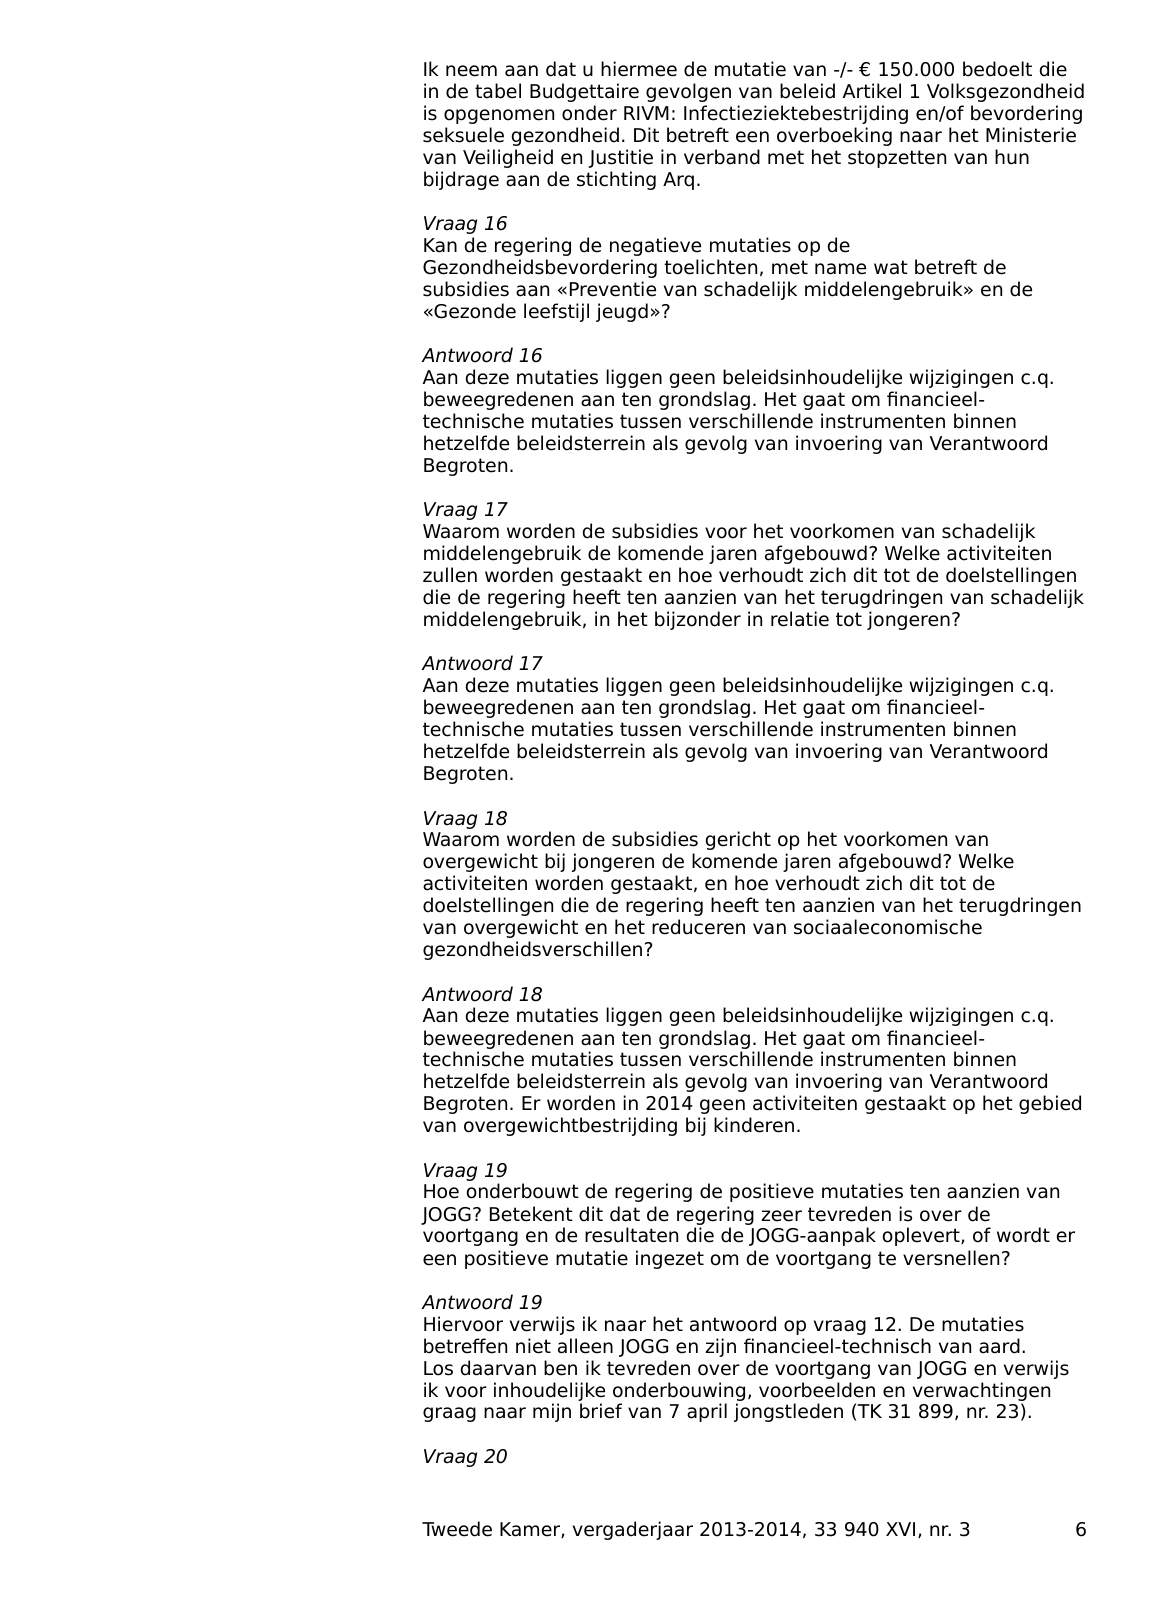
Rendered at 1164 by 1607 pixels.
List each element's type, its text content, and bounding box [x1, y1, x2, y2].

text Waarom worden de subsidies voor het voorkomen van schadelijk middelengebruik de komende jaren afgebouwd? Welke activiteiten zullen worden gestaakt en hoe verhoudt zich dit tot de doelstellingen die de regering heeft ten aanzien van het terugdringen van schadelijk middelengebruik, in het bijzonder in relatie tot jongeren? [422, 521, 1087, 631]
text Aan deze mutaties liggen geen beleidsinhoudelijke wijzigingen c.q. beweegredenen aan ten grondslag. Het gaat om financieel-technische mutaties tussen verschillende instrumenten binnen hetzelfde beleidsterrein als gevolg van invoering van Verantwoord Begroten. Er worden in 2014 geen activiteiten gestaakt op het gebied van overgewichtbestrijding bij kinderen. [422, 1005, 1087, 1137]
text Antwoord 17 [422, 653, 1087, 675]
text Antwoord 16 [422, 345, 1087, 367]
text Los daarvan ben ik tevreden over de voortgang van JOGG en verwijs ik voor inhoudelijke onderbouwing, voorbeelden en verwachtingen graag naar mijn brief van 7 april jongstleden (TK 31 899, nr. 23). [422, 1357, 1087, 1423]
text Ik neem aan dat u hiermee de mutatie van -/- € 150.000 bedoelt die in de tabel Budgettaire gevolgen van beleid Artikel 1 Volksgezondheid is opgenomen onder RIVM: Infectieziektebestrijding en/of bevordering seksuele gezondheid. Dit betreft een overboeking naar het Ministerie van Veiligheid en Justitie in verband met het stopzetten van hun bijdrage aan de stichting Arq. [422, 59, 1087, 191]
text Vraag 19 [422, 1159, 1087, 1181]
text Aan deze mutaties liggen geen beleidsinhoudelijke wijzigingen c.q. beweegredenen aan ten grondslag. Het gaat om financieel-technische mutaties tussen verschillende instrumenten binnen hetzelfde beleidsterrein als gevolg van invoering van Verantwoord Begroten. [422, 675, 1087, 785]
text Vraag 20 [422, 1446, 1087, 1468]
text Antwoord 18 [422, 983, 1087, 1005]
text Kan de regering de negatieve mutaties op de Gezondheidsbevordering toelichten, met name wat betreft de subsidies aan «Preventie van schadelijk middelengebruik» en de «Gezonde leefstijl jeugd»? [422, 235, 1087, 323]
text Waarom worden de subsidies gericht op het voorkomen van overgewicht bij jongeren de komende jaren afgebouwd? Welke activiteiten worden gestaakt, en hoe verhoudt zich dit tot de doelstellingen die de regering heeft ten aanzien van het terugdringen van overgewicht en het reduceren van sociaaleconomische gezondheidsverschillen? [422, 829, 1087, 961]
text Hiervoor verwijs ik naar het antwoord op vraag 12. De mutaties betreffen niet alleen JOGG en zijn financieel-technisch van aard. [422, 1313, 1087, 1357]
text Vraag 18 [422, 807, 1087, 829]
text Hoe onderbouwt de regering de positieve mutaties ten aanzien van JOGG? Betekent dit dat de regering zeer tevreden is over de voortgang en de resultaten die de JOGG-aanpak oplevert, of wordt er een positieve mutatie ingezet om de voortgang te versnellen? [422, 1181, 1087, 1269]
text Aan deze mutaties liggen geen beleidsinhoudelijke wijzigingen c.q. beweegredenen aan ten grondslag. Het gaat om financieel-technische mutaties tussen verschillende instrumenten binnen hetzelfde beleidsterrein als gevolg van invoering van Verantwoord Begroten. [422, 367, 1087, 477]
text Vraag 16 [422, 213, 1087, 235]
text Vraag 17 [422, 499, 1087, 521]
text Antwoord 19 [422, 1292, 1087, 1313]
